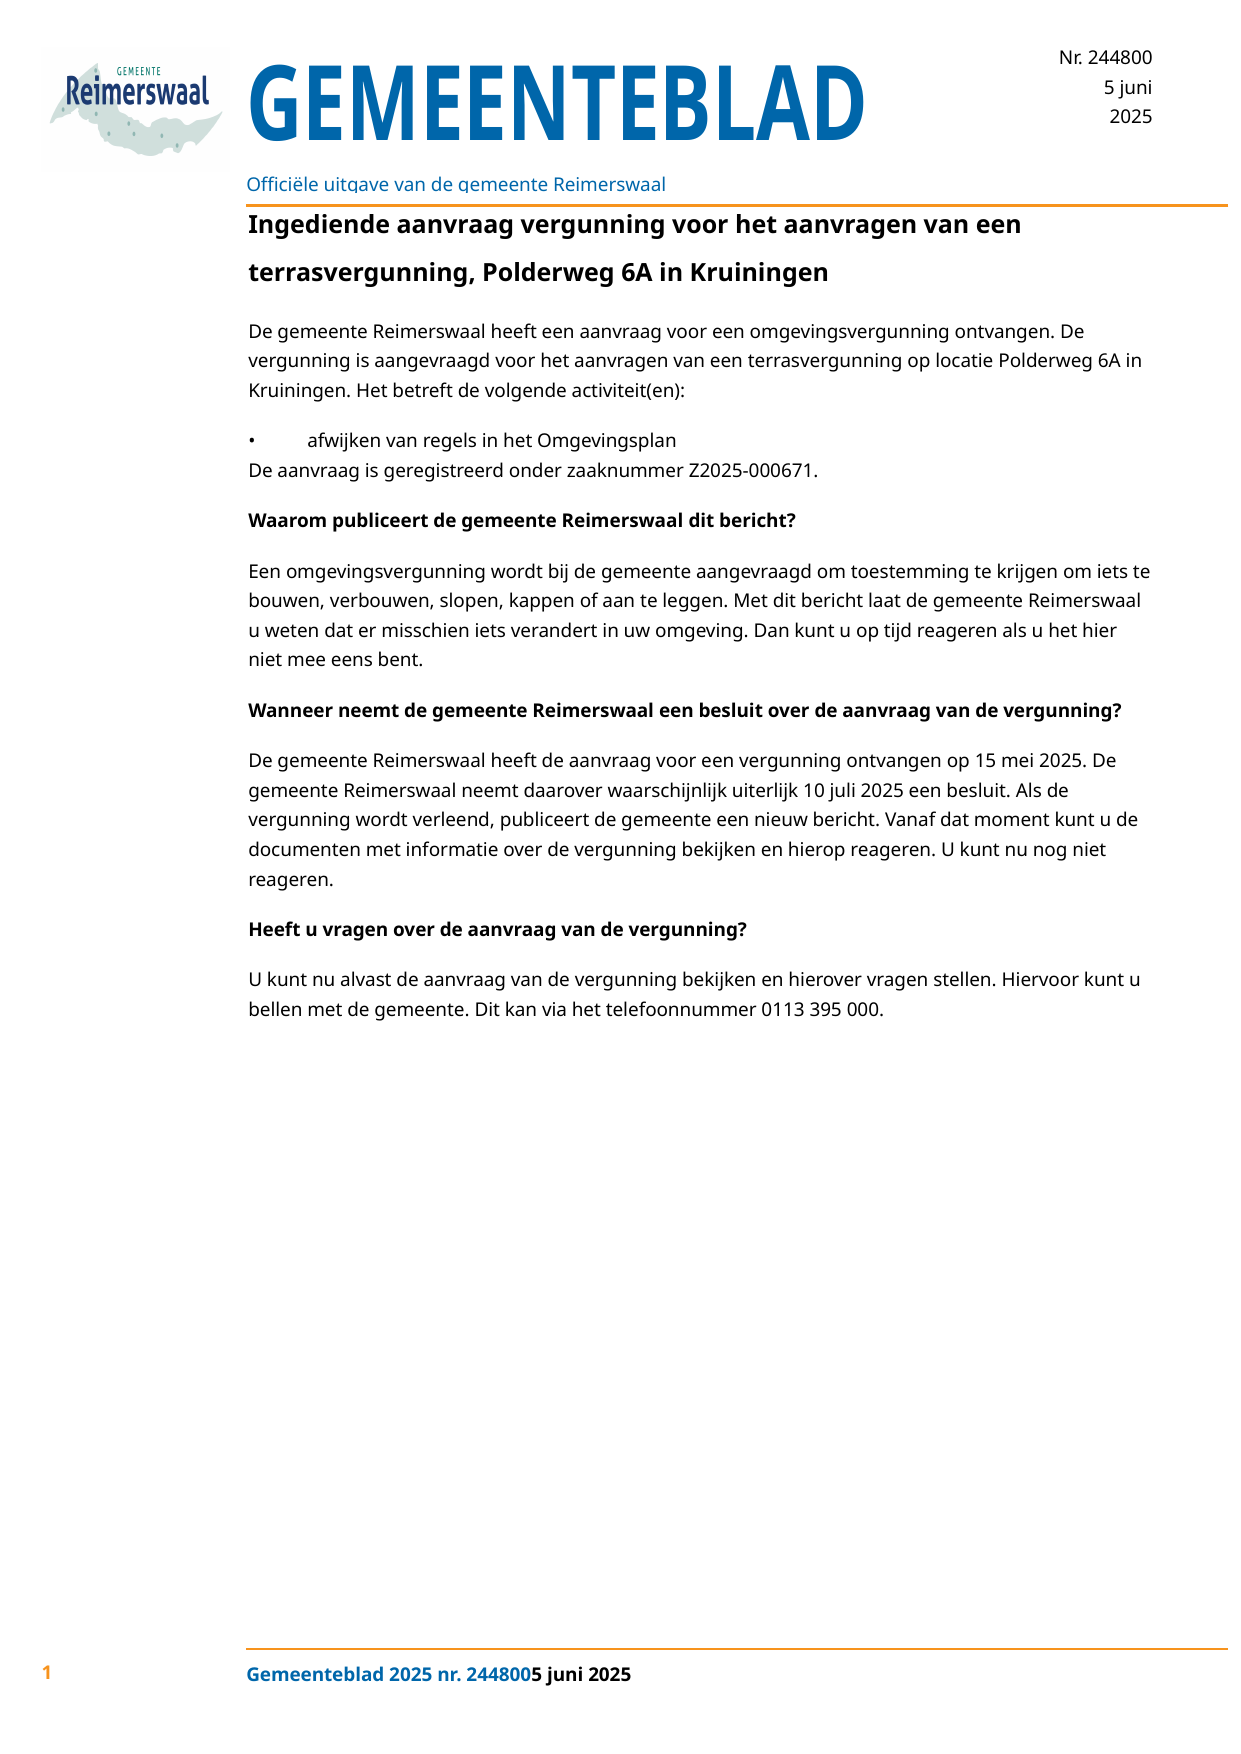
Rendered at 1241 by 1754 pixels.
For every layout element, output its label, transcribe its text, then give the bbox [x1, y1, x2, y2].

text Waarom publiceert de gemeente Reimerswaal dit bericht? [248, 507, 1152, 533]
text Heeft u vragen over de aanvraag van de vergunning? [248, 916, 1152, 942]
list afwijken van regels in het Omgevingsplan [248, 427, 1152, 453]
text Een omgevingsvergunning wordt bij de gemeente aangevraagd om toestemming te krijgen om iets te bouwen, verbouwen, slopen, kappen of aan te leggen. Met dit bericht laat de gemeente Reimerswaal u weten dat er misschien iets verandert in uw omgeving. Dan kunt u op tijd reageren als u het hier niet mee eens bent. [248, 558, 1152, 672]
text De aanvraag is geregistreerd onder zaaknummer Z2025-000671. [248, 457, 1152, 483]
text U kunt nu alvast de aanvraag van de vergunning bekijken en hierover vragen stellen. Hiervoor kunt u bellen met de gemeente. Dit kan via het telefoonnummer 0113 395 000. [248, 967, 1152, 1022]
picture [41, 47, 231, 172]
text De gemeente Reimerswaal heeft de aanvraag voor een vergunning ontvangen op 15 mei 2025. De gemeente Reimerswaal neemt daarover waarschijnlijk uiterlijk 10 juli 2025 een besluit. Als de vergunning wordt verleend, publiceert de gemeente een nieuw bericht. Vanaf dat moment kunt u de documenten met informatie over de vergunning bekijken en hierop reageren. U kunt nu nog niet reageren. [248, 747, 1152, 892]
text Ingediende aanvraag vergunning voor het aanvragen van een terrasvergunning, Polderweg 6A in Kruiningen [248, 207, 1152, 288]
text De gemeente Reimerswaal heeft een aanvraag voor een omgevingsvergunning ontvangen. De vergunning is aangevraagd voor het aanvragen van een terrasvergunning op locatie Polderweg 6A in Kruiningen. Het betreft de volgende activiteit(en): [248, 318, 1152, 403]
text Wanneer neemt de gemeente Reimerswaal een besluit over de aanvraag van de vergunning? [248, 697, 1152, 723]
